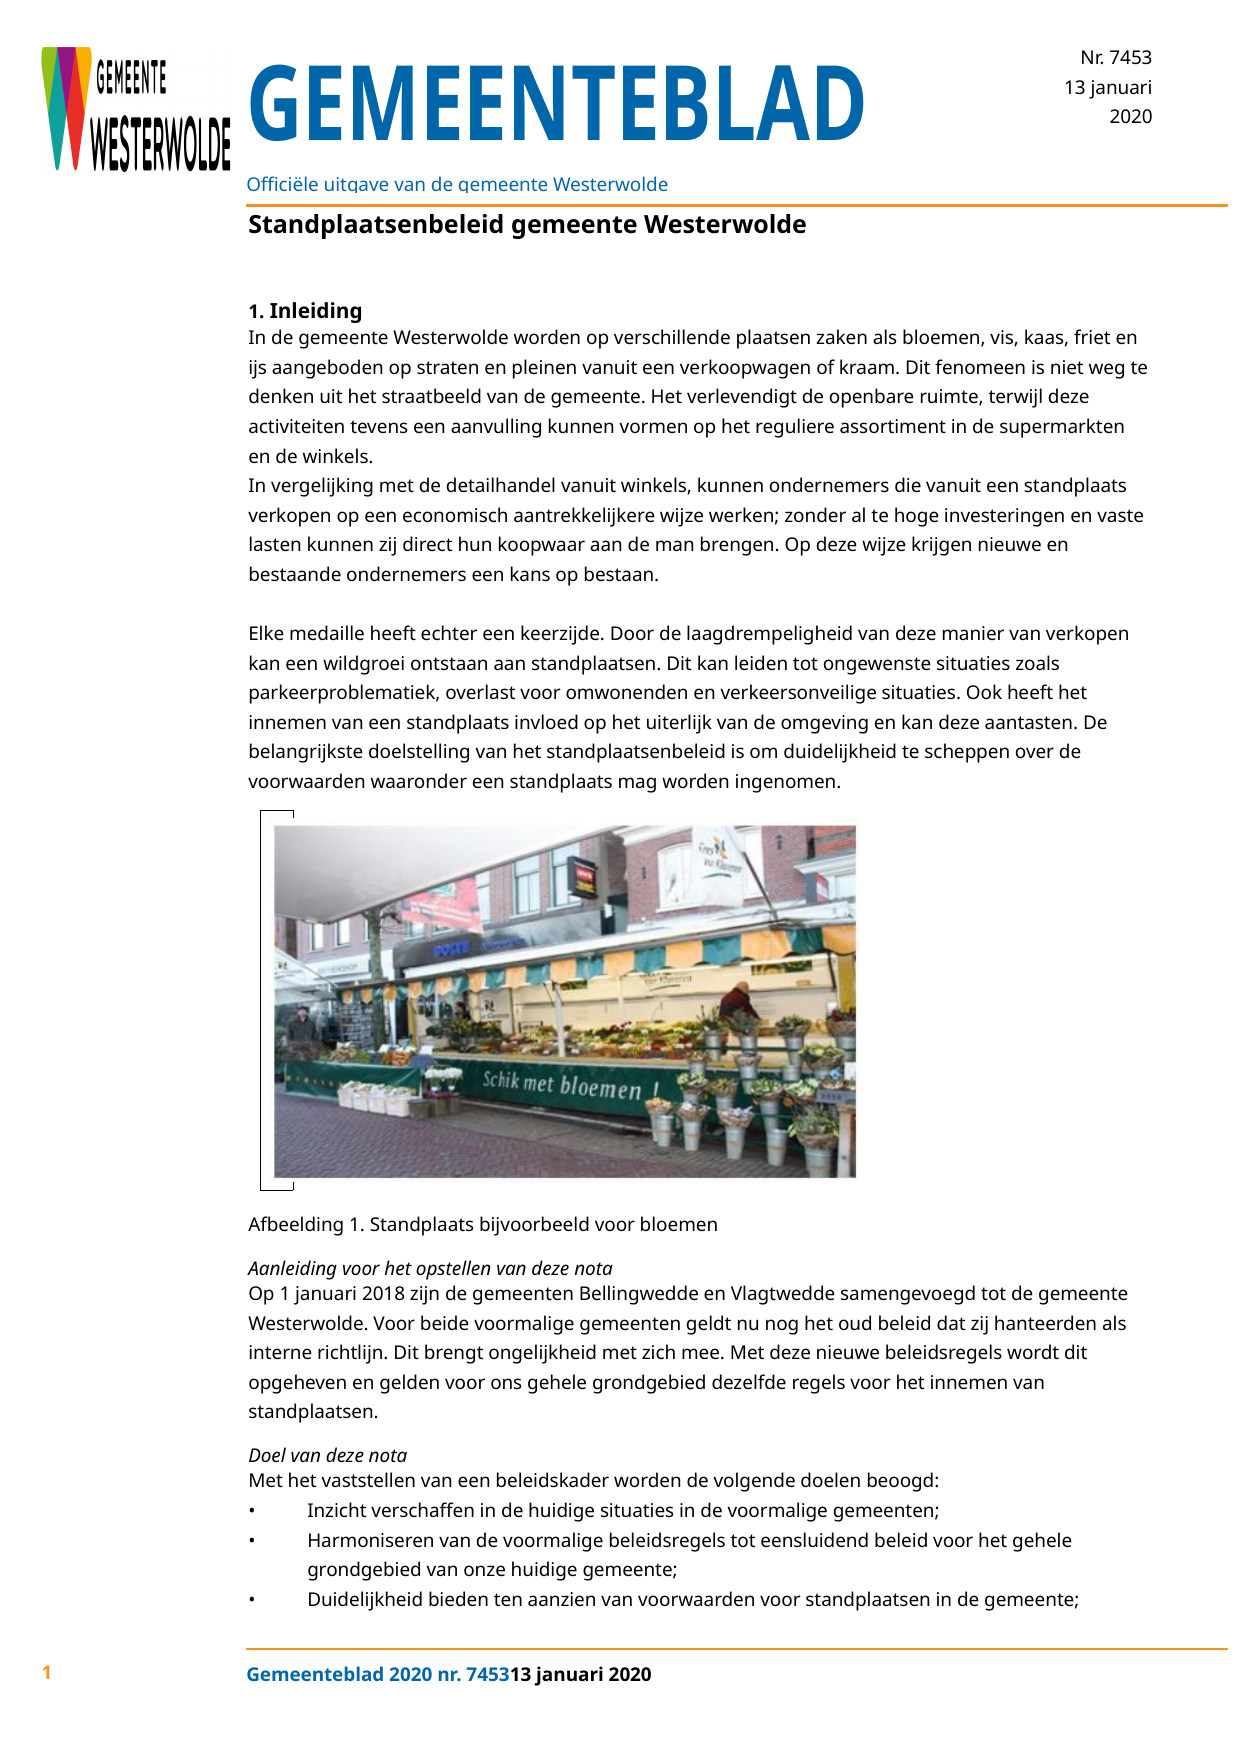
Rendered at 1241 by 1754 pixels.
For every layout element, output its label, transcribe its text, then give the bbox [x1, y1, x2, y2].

text 1. Inleiding [248, 296, 1152, 324]
text Elke medaille heeft echter een keerzijde. Door de laagdrempeligheid van deze manier van verkopen kan een wildgroei ontstaan aan standplaatsen. Dit kan leiden tot ongewenste situaties zoals parkeerproblematiek, overlast voor omwonenden en verkeersonveilige situaties. Ook heeft het innemen van een standplaats invloed op het uiterlijk van de omgeving en kan deze aantasten. De belangrijkste doelstelling van het standplaatsenbeleid is om duidelijkheid te scheppen over de voorwaarden waaronder een standplaats mag worden ingenomen. [248, 620, 1152, 794]
list Harmoniseren van de voormalige beleidsregels tot eensluidend beleid voor het gehele grondgebied van onze huidige gemeente; [248, 1527, 1152, 1582]
text Standplaatsenbeleid gemeente Westerwolde [248, 207, 1152, 241]
text Aanleiding voor het opstellen van deze nota [248, 1255, 1152, 1280]
text Afbeelding 1. Standplaats bijvoorbeeld voor bloemen [248, 1212, 1152, 1237]
picture [41, 47, 231, 172]
text Met het vaststellen van een beleidskader worden de volgende doelen beoogd: [248, 1468, 1152, 1493]
list Duidelijkheid bieden ten aanzien van voorwaarden voor standplaatsen in de gemeente; [248, 1586, 1152, 1612]
text In de gemeente Westerwolde worden op verschillende plaatsen zaken als bloemen, vis, kaas, friet en ijs aangeboden op straten en pleinen vanuit een verkoopwagen of kraam. Dit fenomeen is niet weg te denken uit het straatbeeld van de gemeente. Het verlevendigt de openbare ruimte, terwijl deze activiteiten tevens een aanvulling kunnen vormen op het reguliere assortiment in de supermarkten en de winkels. [248, 324, 1152, 468]
text Op 1 januari 2018 zijn de gemeenten Bellingwedde en Vlagtwedde samengevoegd tot de gemeente Westerwolde. Voor beide voormalige gemeenten geldt nu nog het oud beleid dat zij hanteerden als interne richtlijn. Dit brengt ongelijkheid met zich mee. Met deze nieuwe beleidsregels wordt dit opgeheven en gelden voor ons gehele grondgebied dezelfde regels voor het innemen van standplaatsen. [248, 1280, 1152, 1424]
text In vergelijking met de detailhandel vanuit winkels, kunnen ondernemers die vanuit een standplaats verkopen op een economisch aantrekkelijkere wijze werken; zonder al te hoge investeringen en vaste lasten kunnen zij direct hun koopwaar aan de man brengen. Op deze wijze krijgen nieuwe en bestaande ondernemers een kans op bestaan. [248, 472, 1152, 587]
picture [268, 818, 860, 1182]
text Doel van deze nota [248, 1442, 1152, 1468]
list Inzicht verschaffen in de huidige situaties in de voormalige gemeenten; [248, 1497, 1152, 1523]
